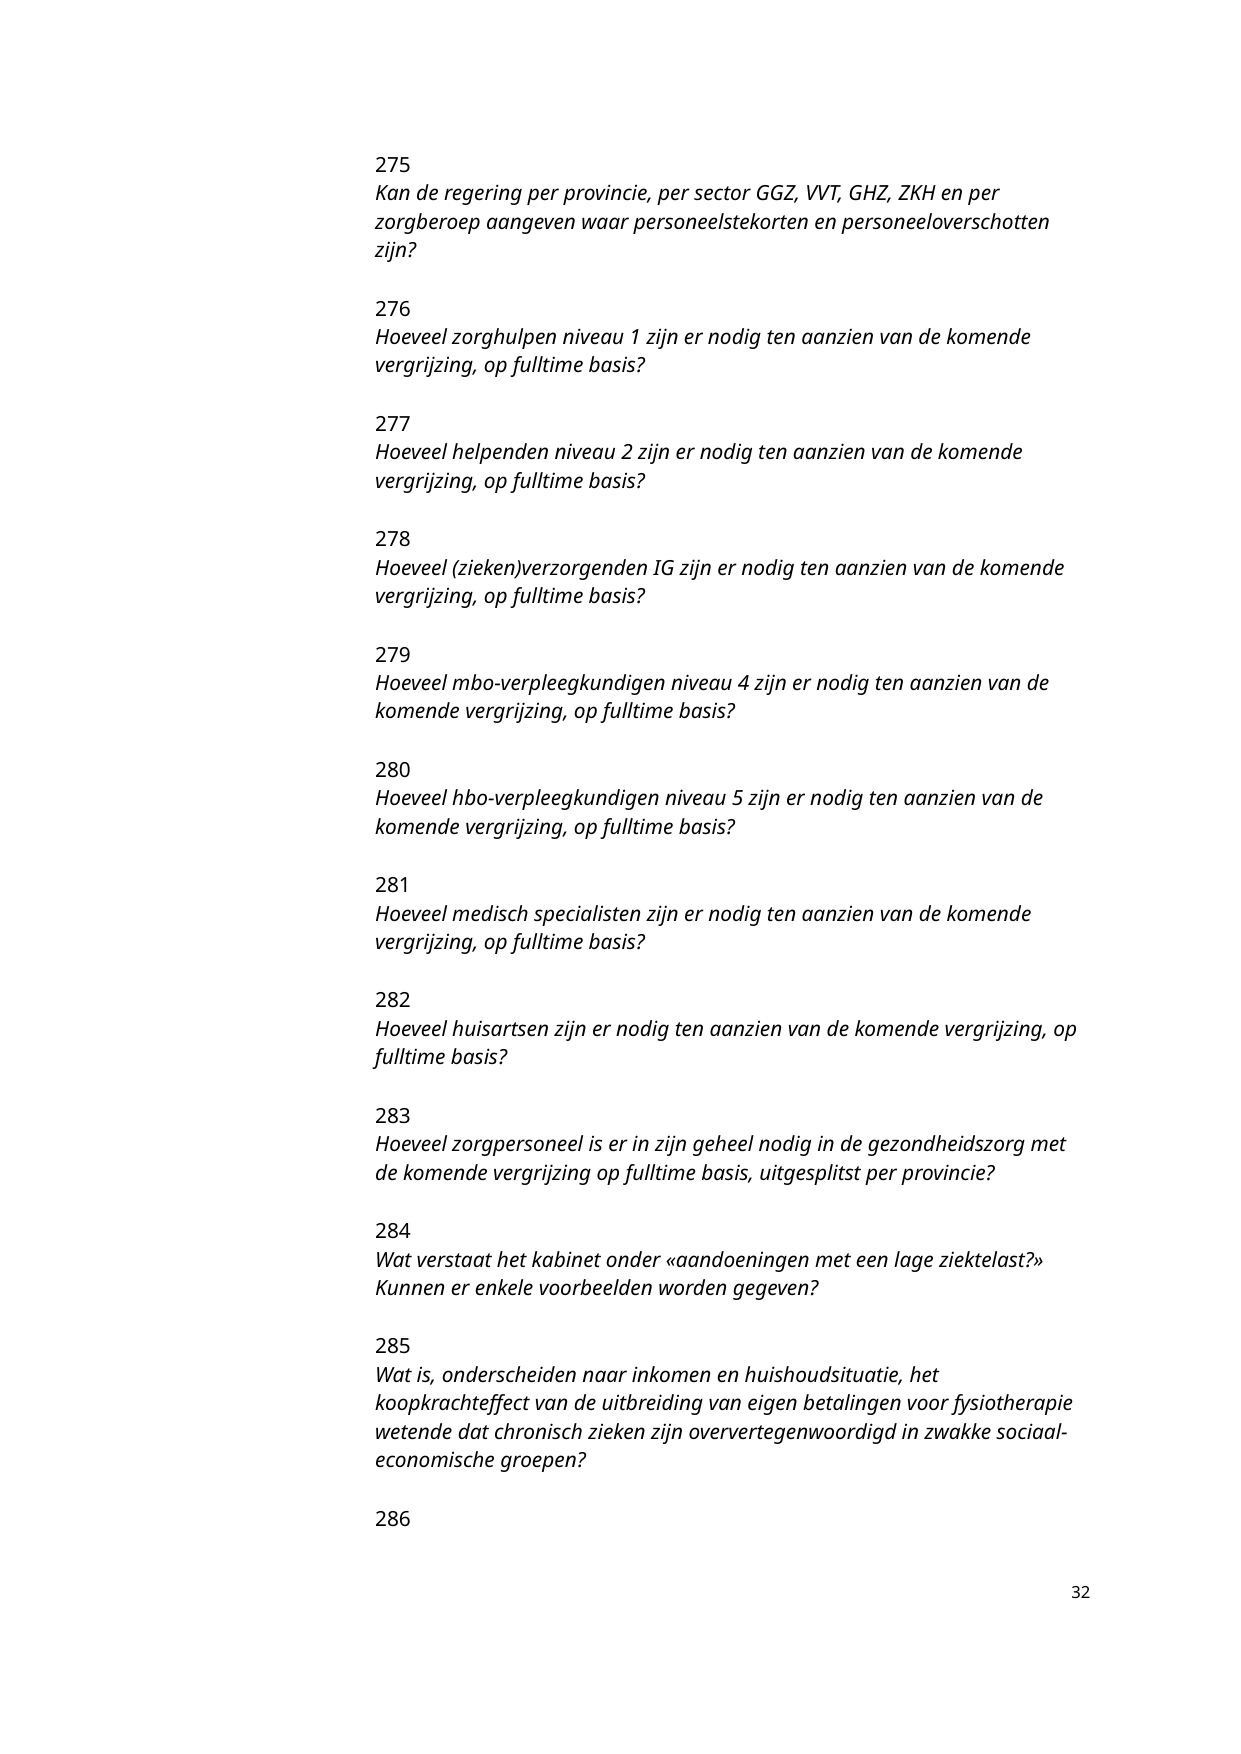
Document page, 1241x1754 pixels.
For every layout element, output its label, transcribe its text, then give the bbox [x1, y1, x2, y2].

text 282 [375, 986, 1090, 1014]
text 278 [375, 524, 1090, 553]
text Hoeveel zorgpersoneel is er in zijn geheel nodig in de gezondheidszorg met de komende vergrijzing op fulltime basis, uitgesplitst per provincie? [375, 1129, 1090, 1186]
text 276 [375, 294, 1090, 322]
text Hoeveel zorghulpen niveau 1 zijn er nodig ten aanzien van de komende vergrijzing, op fulltime basis? [375, 322, 1090, 379]
text 285 [375, 1332, 1090, 1360]
text Hoeveel huisartsen zijn er nodig ten aanzien van de komende vergrijzing, op fulltime basis? [375, 1014, 1090, 1071]
text Hoeveel hbo-verpleegkundigen niveau 5 zijn er nodig ten aanzien van de komende vergrijzing, op fulltime basis? [375, 783, 1090, 840]
text 279 [375, 640, 1090, 668]
text Hoeveel mbo-verpleegkundigen niveau 4 zijn er nodig ten aanzien van de komende vergrijzing, op fulltime basis? [375, 668, 1090, 725]
text Wat verstaat het kabinet onder «aandoeningen met een lage ziektelast?» Kunnen er enkele voorbeelden worden gegeven? [375, 1245, 1090, 1302]
text 275 [375, 150, 1090, 178]
text Wat is, onderscheiden naar inkomen en huishoudsituatie, het koopkrachteffect van de uitbreiding van eigen betalingen voor fysiotherapie wetende dat chronisch zieken zijn oververtegenwoordigd in zwakke sociaal-economische groepen? [375, 1360, 1090, 1474]
text 286 [375, 1504, 1090, 1532]
text 280 [375, 755, 1090, 783]
text 284 [375, 1216, 1090, 1245]
text Hoeveel medisch specialisten zijn er nodig ten aanzien van de komende vergrijzing, op fulltime basis? [375, 899, 1090, 956]
text 277 [375, 409, 1090, 437]
text Kan de regering per provincie, per sector GGZ, VVT, GHZ, ZKH en per zorgberoep aangeven waar personeelstekorten en personeeloverschotten zijn? [375, 178, 1090, 264]
text 281 [375, 870, 1090, 899]
text Hoeveel helpenden niveau 2 zijn er nodig ten aanzien van de komende vergrijzing, op fulltime basis? [375, 437, 1090, 494]
text 283 [375, 1101, 1090, 1129]
text Hoeveel (zieken)verzorgenden IG zijn er nodig ten aanzien van de komende vergrijzing, op fulltime basis? [375, 553, 1090, 610]
